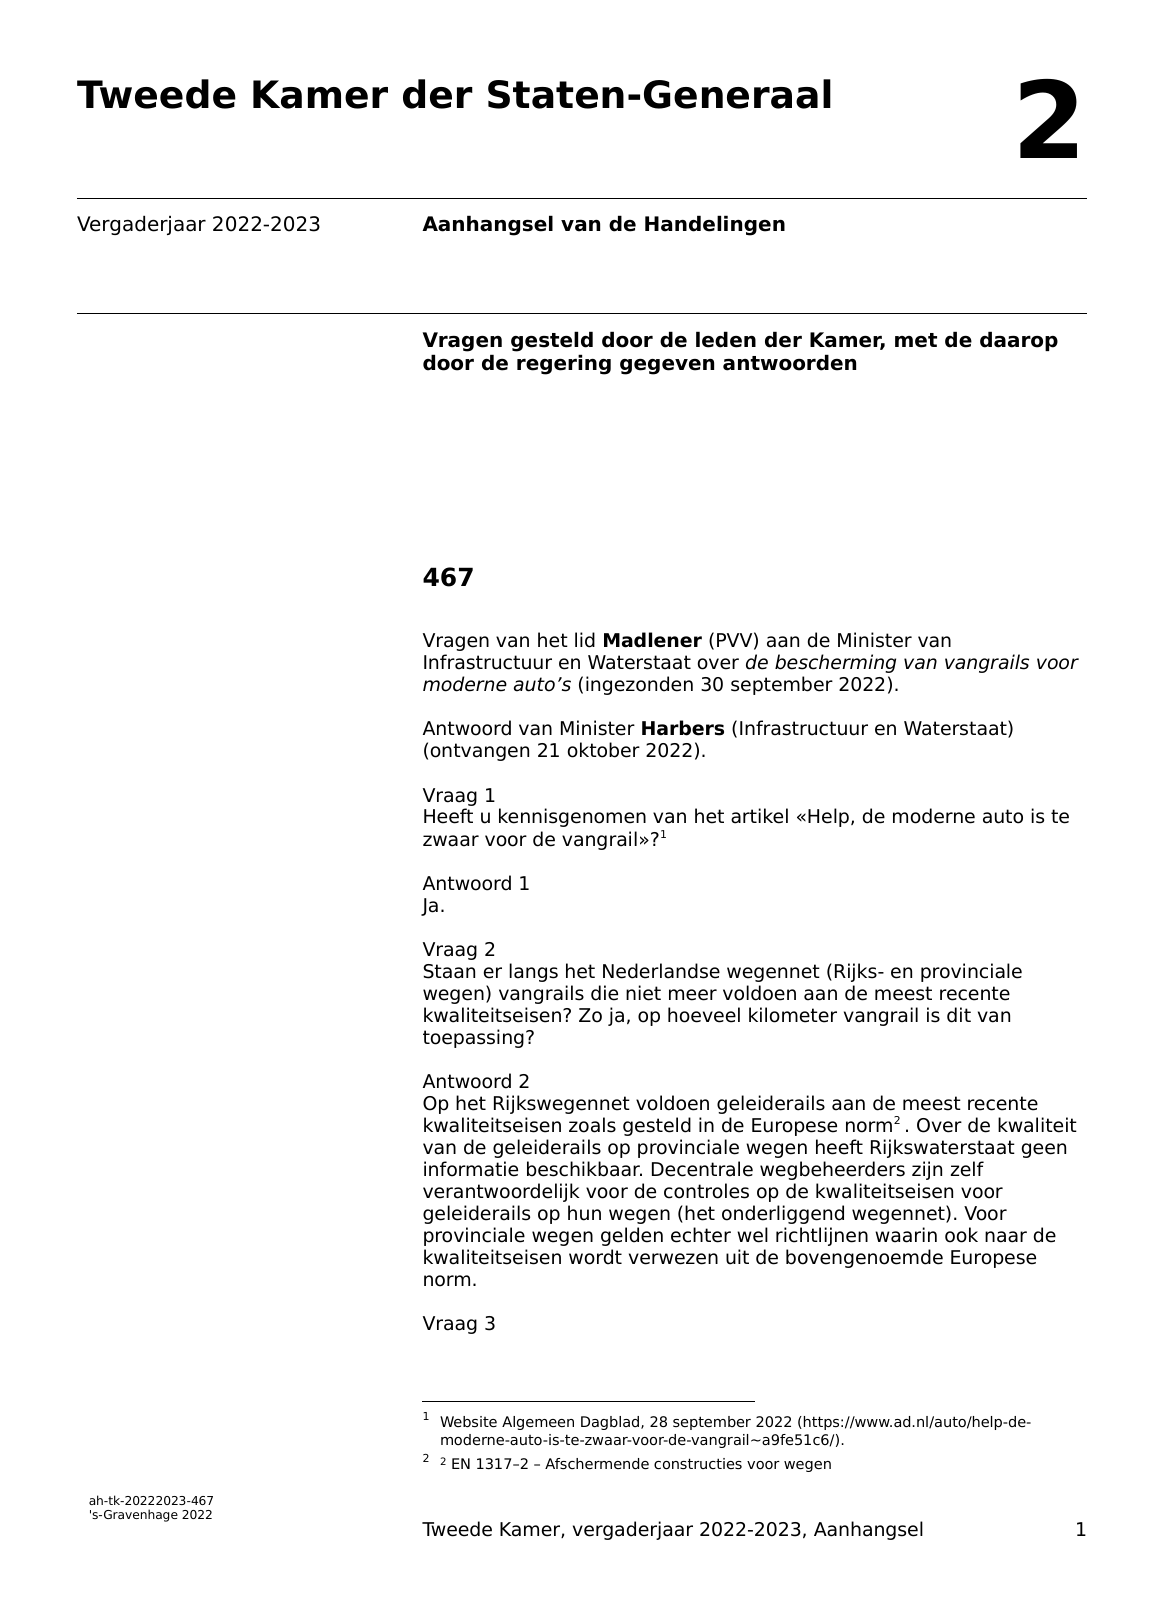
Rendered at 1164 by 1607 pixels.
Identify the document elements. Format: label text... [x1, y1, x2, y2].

text Vraag 2 [422, 939, 1087, 961]
text Vraag 1 [422, 784, 1087, 806]
table_cell Vergaderjaar 2022-2023 [77, 199, 422, 313]
text Website Algemeen Dagblad, 28 september 2022 (https://www.ad.nl/auto/help-de-moderne-auto-is-te-zwaar-voor-de-vangrail~a9fe51c6/). [422, 1410, 1087, 1449]
table_cell Aanhangsel van de Handelingen [422, 199, 1087, 313]
table_header 2 [886, 59, 1087, 198]
text Antwoord van Minister Harbers (Infrastructuur en Waterstaat) (ontvangen 21 oktober 2022). [422, 718, 1087, 762]
text Ja. [422, 894, 1087, 917]
text 467 [422, 563, 1087, 592]
text Antwoord 2 [422, 1071, 1087, 1093]
text Vraag 3 [422, 1313, 1087, 1335]
text 's-Gravenhage 2022 [88, 1508, 323, 1522]
text Heeft u kennisgenomen van het artikel «Help, de moderne auto is te zwaar voor de vangrail»? [422, 806, 1087, 850]
table_cell Vragen gesteld door de leden der Kamer, met de daarop door de regering gegeven antwoorden [422, 314, 1087, 375]
text 2 EN 1317–2 – Afschermende constructies voor wegen [422, 1452, 1087, 1474]
text ah-tk-20222023-467 [88, 1494, 323, 1508]
text Vragen van het lid Madlener (PVV) aan de Minister van Infrastructuur en Waterstaat over de bescherming van vangrails voor moderne auto’s (ingezonden 30 september 2022). [422, 630, 1087, 696]
text Antwoord 1 [422, 873, 1087, 894]
text Staan er langs het Nederlandse wegennet (Rijks- en provinciale wegen) vangrails die niet meer voldoen aan de meest recente kwaliteitseisen? Zo ja, op hoeveel kilometer vangrail is dit van toepassing? [422, 961, 1087, 1049]
table_cell [77, 314, 422, 375]
table_header Tweede Kamer der Staten-Generaal [77, 59, 886, 198]
text Op het Rijkswegennet voldoen geleiderails aan de meest recente kwaliteitseisen zoals gesteld in de Europese norm. Over de kwaliteit van de geleiderails op provinciale wegen heeft Rijkswaterstaat geen informatie beschikbaar. Decentrale wegbeheerders zijn zelf verantwoordelijk voor de controles op de kwaliteitseisen voor geleiderails op hun wegen (het onderliggend wegennet). Voor provinciale wegen gelden echter wel richtlijnen waarin ook naar de kwaliteitseisen wordt verwezen uit de bovengenoemde Europese norm. [422, 1093, 1087, 1291]
